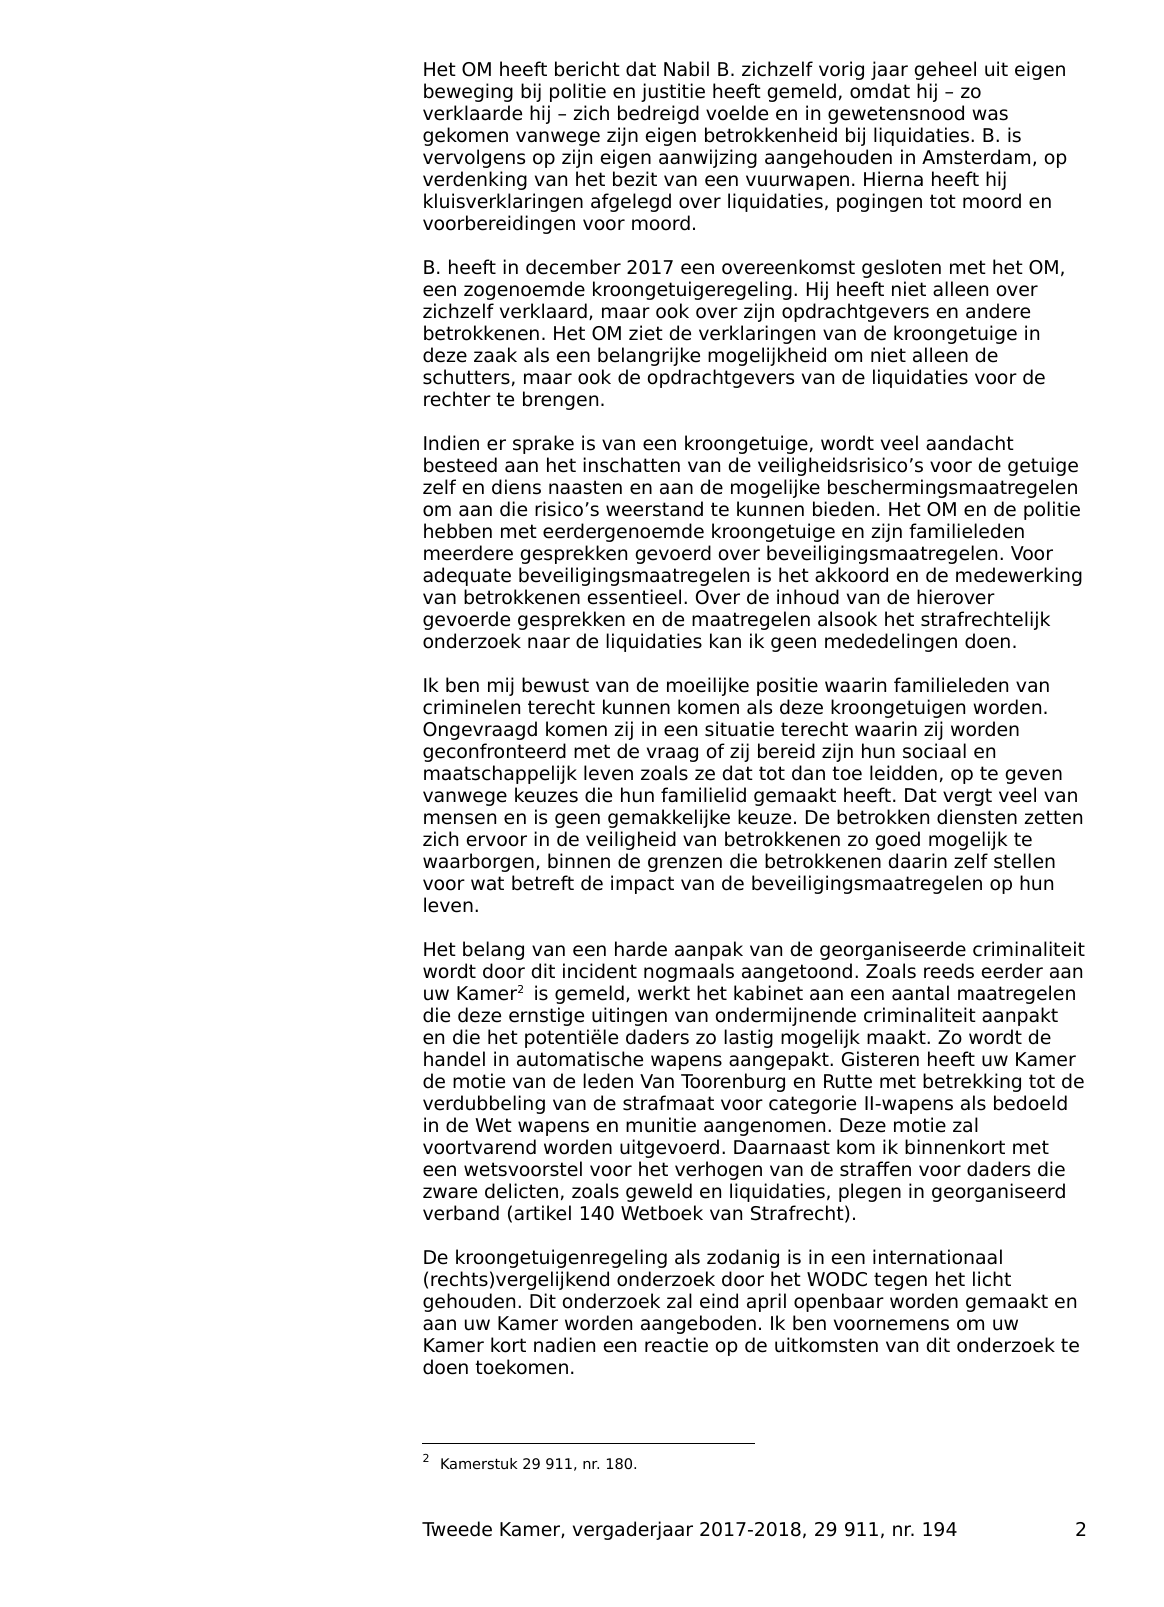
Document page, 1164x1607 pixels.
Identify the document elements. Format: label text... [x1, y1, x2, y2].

text Het belang van een harde aanpak van de georganiseerde criminaliteit wordt door dit incident nogmaals aangetoond. Zoals reeds eerder aan uw Kamer is gemeld, werkt het kabinet aan een aantal maatregelen die deze ernstige uitingen van ondermijnende criminaliteit aanpakt en die het potentiële daders zo lastig mogelijk maakt. Zo wordt de handel in automatische wapens aangepakt. Gisteren heeft uw Kamer de motie van de leden Van Toorenburg en Rutte met betrekking tot de verdubbeling van de strafmaat voor categorie II-wapens als bedoeld in de Wet wapens en munitie aangenomen. Deze motie zal voortvarend worden uitgevoerd. Daarnaast kom ik binnenkort met een wetsvoorstel voor het verhogen van de straffen voor daders die zware delicten, zoals geweld en liquidaties, plegen in georganiseerd verband (artikel 140 Wetboek van Strafrecht). [422, 939, 1087, 1225]
text Kamerstuk 29 911, nr. 180. [422, 1452, 1087, 1474]
text Het OM heeft bericht dat Nabil B. zichzelf vorig jaar geheel uit eigen beweging bij politie en justitie heeft gemeld, omdat hij – zo verklaarde hij – zich bedreigd voelde en in gewetensnood was gekomen vanwege zijn eigen betrokkenheid bij liquidaties. B. is vervolgens op zijn eigen aanwijzing aangehouden in Amsterdam, op verdenking van het bezit van een vuurwapen. Hierna heeft hij kluisverklaringen afgelegd over liquidaties, pogingen tot moord en voorbereidingen voor moord. [422, 59, 1087, 235]
text De kroongetuigenregeling als zodanig is in een internationaal (rechts)vergelijkend onderzoek door het WODC tegen het licht gehouden. Dit onderzoek zal eind april openbaar worden gemaakt en aan uw Kamer worden aangeboden. Ik ben voornemens om uw Kamer kort nadien een reactie op de uitkomsten van dit onderzoek te doen toekomen. [422, 1247, 1087, 1379]
text B. heeft in december 2017 een overeenkomst gesloten met het OM, een zogenoemde kroongetuigeregeling. Hij heeft niet alleen over zichzelf verklaard, maar ook over zijn opdrachtgevers en andere betrokkenen. Het OM ziet de verklaringen van de kroongetuige in deze zaak als een belangrijke mogelijkheid om niet alleen de schutters, maar ook de opdrachtgevers van de liquidaties voor de rechter te brengen. [422, 257, 1087, 411]
text Ik ben mij bewust van de moeilijke positie waarin familieleden van criminelen terecht kunnen komen als deze kroongetuigen worden. Ongevraagd komen zij in een situatie terecht waarin zij worden geconfronteerd met de vraag of zij bereid zijn hun sociaal en maatschappelijk leven zoals ze dat tot dan toe leidden, op te geven vanwege keuzes die hun familielid gemaakt heeft. Dat vergt veel van mensen en is geen gemakkelijke keuze. De betrokken diensten zetten zich ervoor in de veiligheid van betrokkenen zo goed mogelijk te waarborgen, binnen de grenzen die betrokkenen daarin zelf stellen voor wat betreft de impact van de beveiligingsmaatregelen op hun leven. [422, 675, 1087, 917]
text Indien er sprake is van een kroongetuige, wordt veel aandacht besteed aan het inschatten van de veiligheidsrisico’s voor de getuige zelf en diens naasten en aan de mogelijke beschermingsmaatregelen om aan die risico’s weerstand te kunnen bieden. Het OM en de politie hebben met eerdergenoemde kroongetuige en zijn familieleden meerdere gesprekken gevoerd over beveiligingsmaatregelen. Voor adequate beveiligingsmaatregelen is het akkoord en de medewerking van betrokkenen essentieel. Over de inhoud van de hierover gevoerde gesprekken en de maatregelen alsook het strafrechtelijk onderzoek naar de liquidaties kan ik geen mededelingen doen. [422, 433, 1087, 653]
